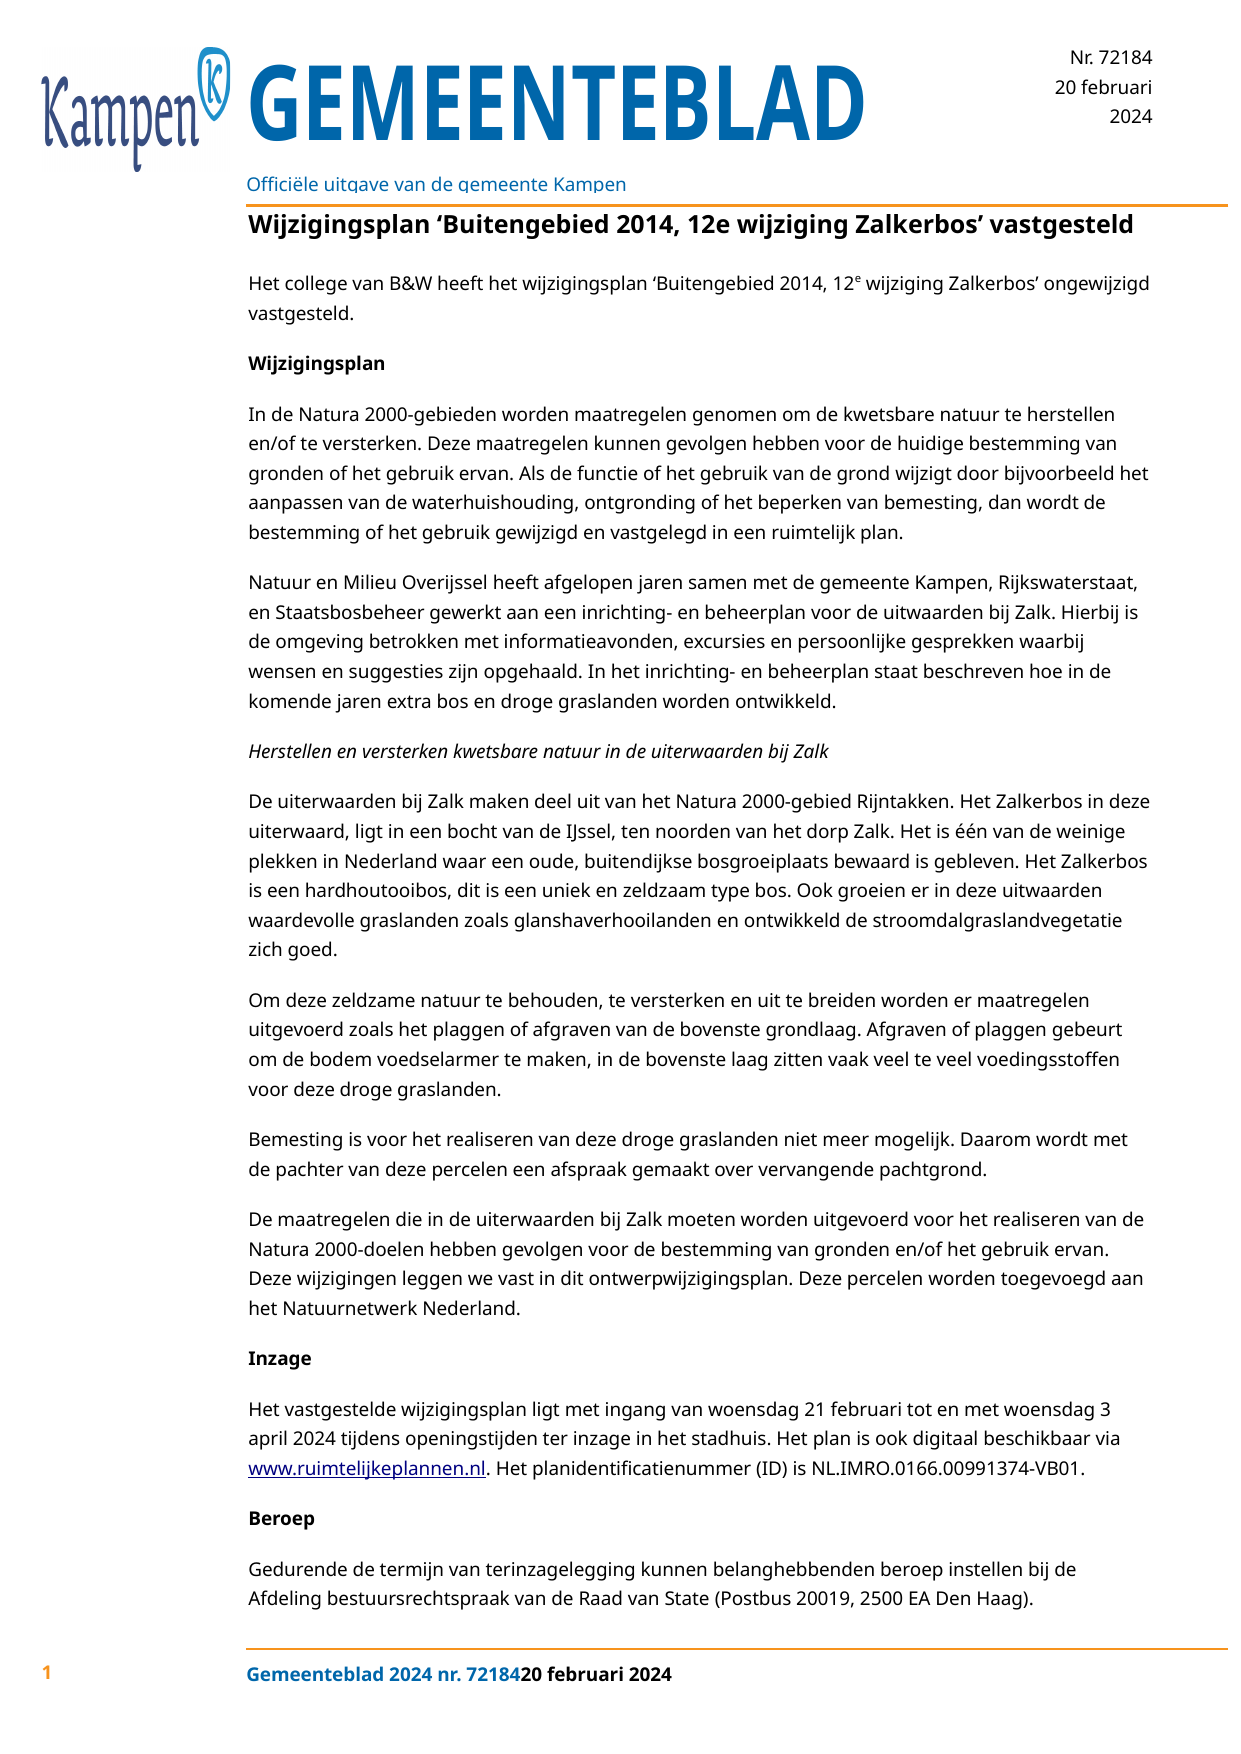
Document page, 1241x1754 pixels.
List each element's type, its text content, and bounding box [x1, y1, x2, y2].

text Wijzigingsplan ‘Buitengebied 2014, 12e wijziging Zalkerbos’ vastgesteld [248, 207, 1152, 241]
text De maatregelen die in de uiterwaarden bij Zalk moeten worden uitgevoerd voor het realiseren van de Natura 2000-doelen hebben gevolgen voor de bestemming van gronden en/of het gebruik ervan. Deze wijzigingen leggen we vast in dit ontwerpwijzigingsplan. Deze percelen worden toegevoegd aan het Natuurnetwerk Nederland. [248, 1206, 1152, 1321]
text Natuur en Milieu Overijssel heeft afgelopen jaren samen met de gemeente Kampen, Rijkswaterstaat, en Staatsbosbeheer gewerkt aan een inrichting- en beheerplan voor de uitwaarden bij Zalk. Hierbij is de omgeving betrokken met informatieavonden, excursies en persoonlijke gesprekken waarbij wensen en suggesties zijn opgehaald. In het inrichting- en beheerplan staat beschreven hoe in de komende jaren extra bos en droge graslanden worden ontwikkeld. [248, 569, 1152, 713]
text Herstellen en versterken kwetsbare natuur in de uiterwaarden bij Zalk [248, 738, 1152, 764]
text Het vastgestelde wijzigingsplan ligt met ingang van woensdag 21 februari tot en met woensdag 3 april 2024 tijdens openingstijden ter inzage in het stadhuis. Het plan is ook digitaal beschikbaar via www.ruimtelijkeplannen.nl. Het planidentificatienummer (ID) is NL.IMRO.0166.00991374-VB01. [248, 1396, 1152, 1481]
text Gedurende de termijn van terinzagelegging kunnen belanghebbenden beroep instellen bij de Afdeling bestuursrechtspraak van de Raad van State (Postbus 20019, 2500 EA Den Haag). [248, 1556, 1152, 1611]
text De uiterwaarden bij Zalk maken deel uit van het Natura 2000-gebied Rijntakken. Het Zalkerbos in deze uiterwaard, ligt in een bocht van de IJssel, ten noorden van het dorp Zalk. Het is één van de weinige plekken in Nederland waar een oude, buitendijkse bosgroeiplaats bewaard is gebleven. Het Zalkerbos is een hardhoutooibos, dit is een uniek en zeldzaam type bos. Ook groeien er in deze uitwaarden waardevolle graslanden zoals glanshaverhooilanden en ontwikkeld de stroomdalgraslandvegetatie zich goed. [248, 789, 1152, 962]
text Beroep [248, 1505, 1152, 1531]
text In de Natura 2000-gebieden worden maatregelen genomen om de kwetsbare natuur te herstellen en/of te versterken. Deze maatregelen kunnen gevolgen hebben voor de huidige bestemming van gronden of het gebruik ervan. Als de functie of het gebruik van de grond wijzigt door bijvoorbeeld het aanpassen van de waterhuishouding, ontgronding of het beperken van bemesting, dan wordt de bestemming of het gebruik gewijzigd en vastgelegd in een ruimtelijk plan. [248, 401, 1152, 545]
text Om deze zeldzame natuur te behouden, te versterken en uit te breiden worden er maatregelen uitgevoerd zoals het plaggen of afgraven van de bovenste grondlaag. Afgraven of plaggen gebeurt om de bodem voedselarmer te maken, in de bovenste laag zitten vaak veel te veel voedingsstoffen voor deze droge graslanden. [248, 987, 1152, 1101]
text Wijzigingsplan [248, 350, 1152, 376]
text Bemesting is voor het realiseren van deze droge graslanden niet meer mogelijk. Daarom wordt met de pachter van deze percelen een afspraak gemaakt over vervangende pachtgrond. [248, 1126, 1152, 1181]
text Inzage [248, 1345, 1152, 1371]
text Het college van B&W heeft het wijzigingsplan ‘Buitengebied 2014, 12e wijziging Zalkerbos’ ongewijzigd vastgesteld. [248, 270, 1152, 326]
picture [41, 47, 231, 172]
